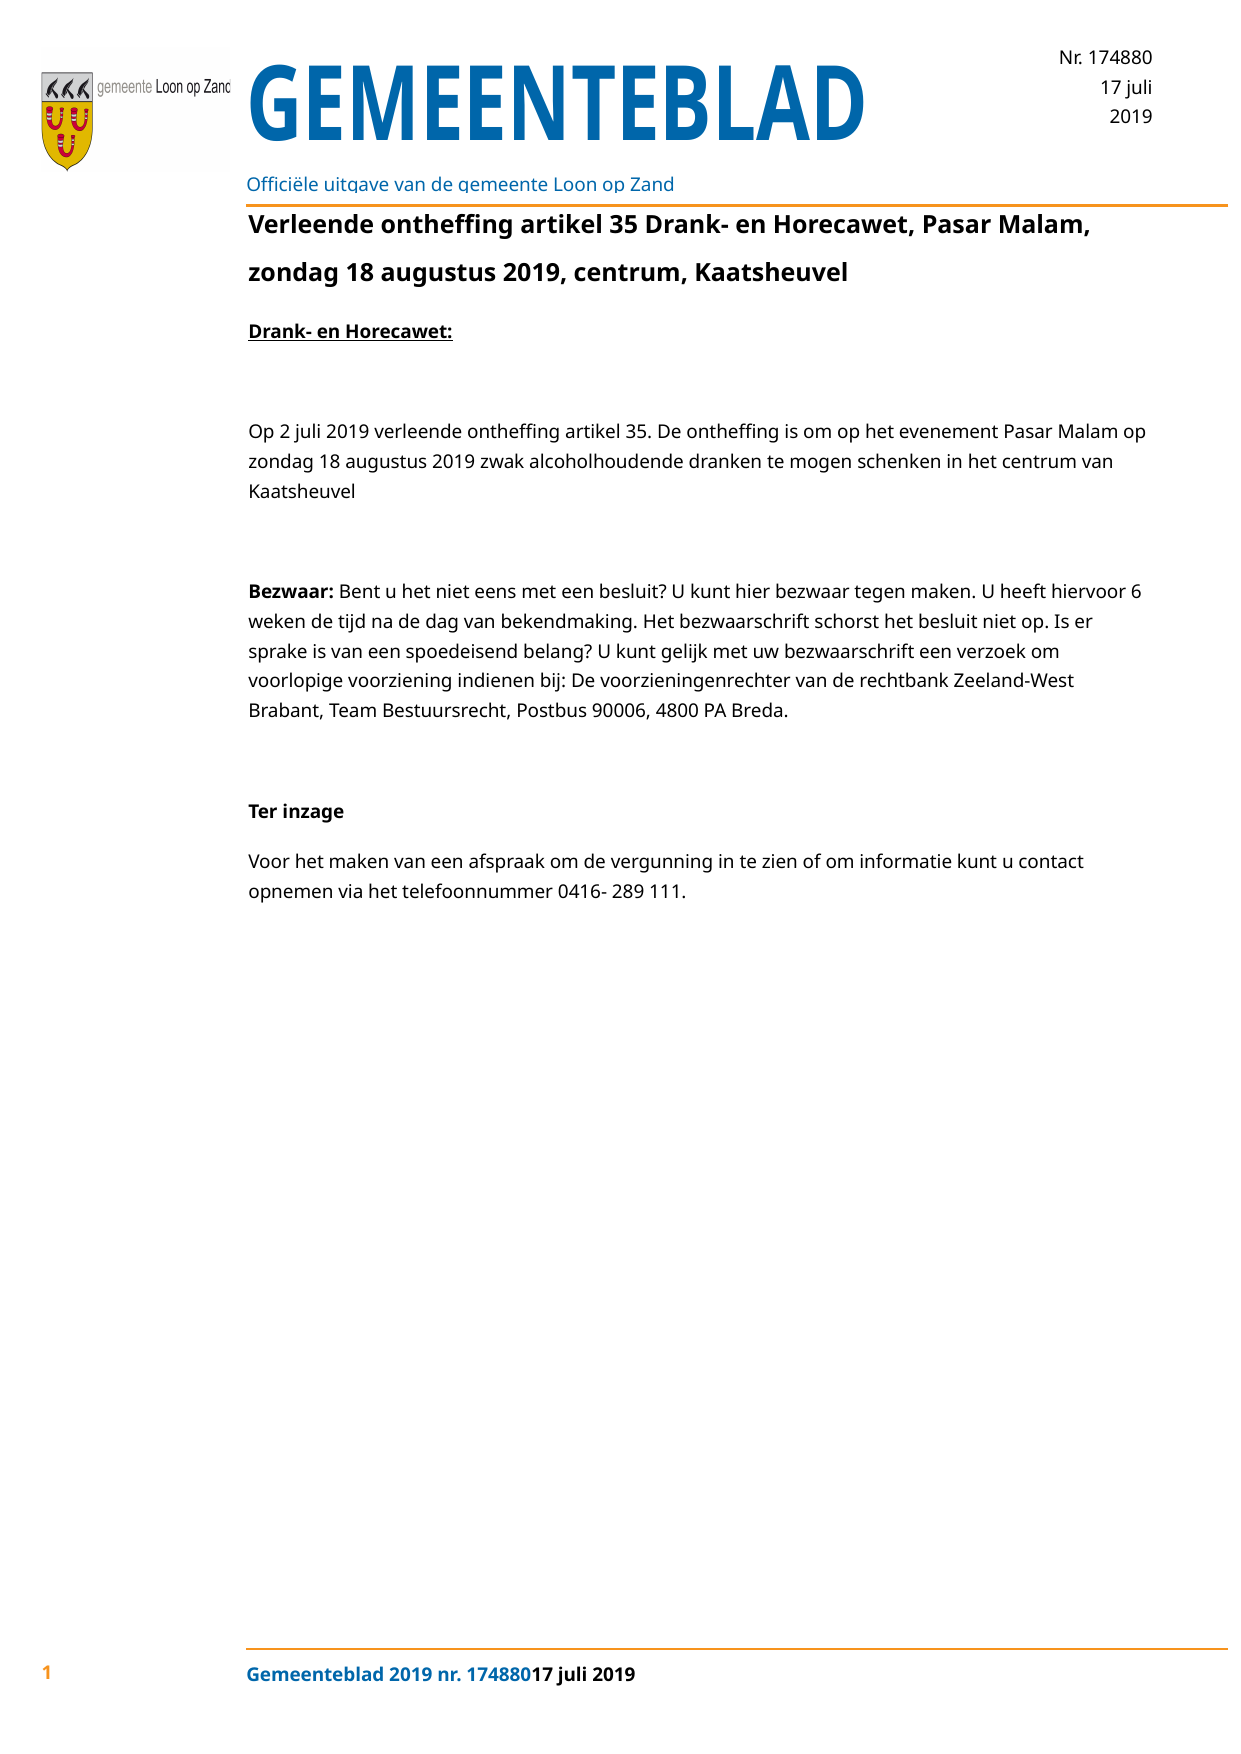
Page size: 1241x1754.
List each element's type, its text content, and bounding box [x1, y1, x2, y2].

text Bezwaar: Bent u het niet eens met een besluit? U kunt hier bezwaar tegen maken. U heeft hiervoor 6 weken de tijd na de dag van bekendmaking. Het bezwaarschrift schorst het besluit niet op. Is er sprake is van een spoedeisend belang? U kunt gelijk met uw bezwaarschrift een verzoek om voorlopige voorziening indienen bij: De voorzieningenrechter van de rechtbank Zeeland-West Brabant, Team Bestuursrecht, Postbus 90006, 4800 PA Breda. [248, 579, 1152, 723]
text Ter inzage [248, 798, 1152, 824]
text Drank- en Horecawet: [248, 318, 1152, 344]
picture [41, 47, 231, 172]
text Verleende ontheffing artikel 35 Drank- en Horecawet, Pasar Malam, zondag 18 augustus 2019, centrum, Kaatsheuvel [248, 207, 1152, 288]
text Op 2 juli 2019 verleende ontheffing artikel 35. De ontheffing is om op het evenement Pasar Malam op zondag 18 augustus 2019 zwak alcoholhoudende dranken te mogen schenken in het centrum van Kaatsheuvel [248, 419, 1152, 504]
text Voor het maken van een afspraak om de vergunning in te zien of om informatie kunt u contact opnemen via het telefoonnummer 0416- 289 111. [248, 848, 1152, 904]
